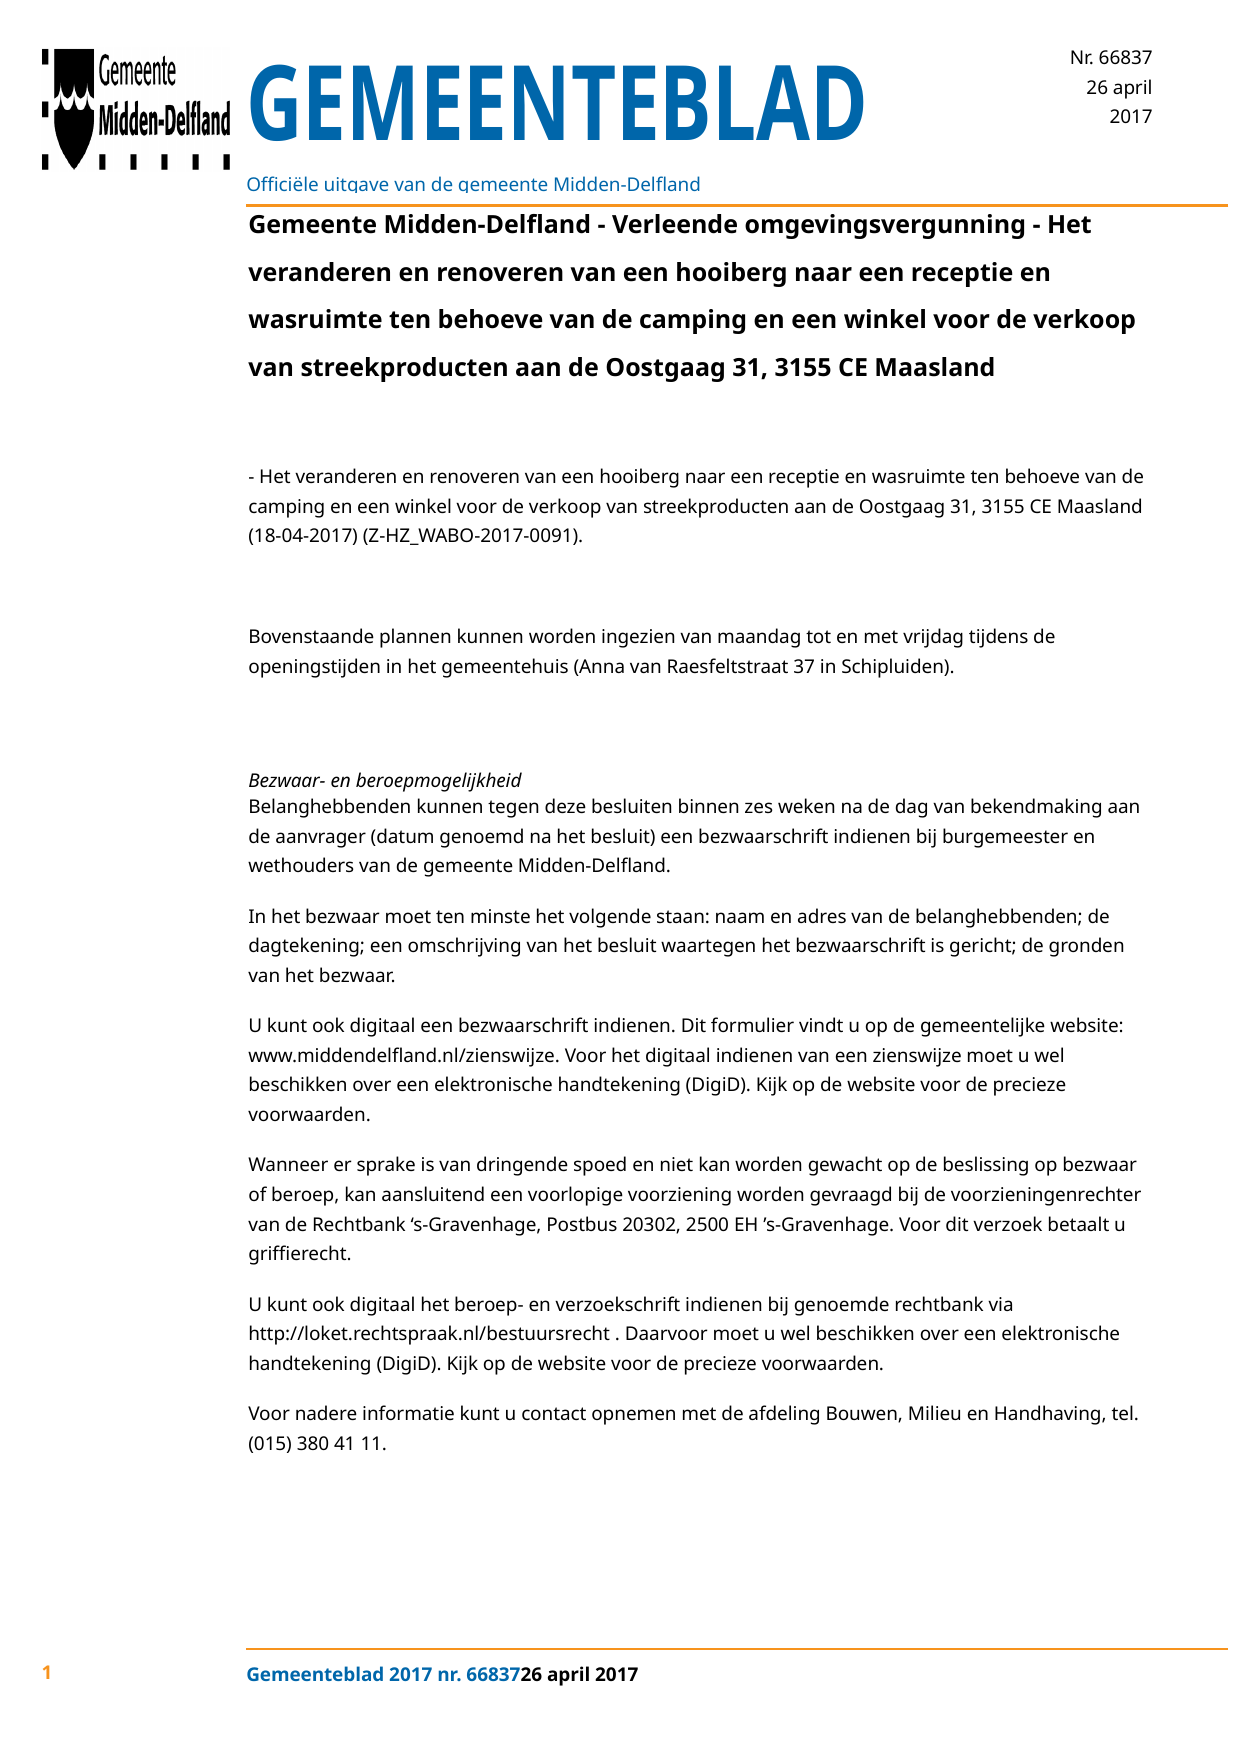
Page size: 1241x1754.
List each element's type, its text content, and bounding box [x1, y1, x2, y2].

text Wanneer er sprake is van dringende spoed en niet kan worden gewacht op de beslissing op bezwaar of beroep, kan aansluitend een voorlopige voorziening worden gevraagd bij de voorzieningenrechter van de Rechtbank ‘s-Gravenhage, Postbus 20302, 2500 EH ’s-Gravenhage. Voor dit verzoek betaalt u griffierecht. [248, 1152, 1152, 1266]
text Bovenstaande plannen kunnen worden ingezien van maandag tot en met vrijdag tijdens de openingstijden in het gemeentehuis (Anna van Raesfeltstraat 37 in Schipluiden). [248, 623, 1152, 679]
picture [41, 47, 231, 172]
text Bezwaar- en beroepmogelijkheid [248, 767, 1152, 793]
text Belanghebbenden kunnen tegen deze besluiten binnen zes weken na de dag van bekendmaking aan de aanvrager (datum genoemd na het besluit) een bezwaarschrift indienen bij burgemeester en wethouders van de gemeente Midden-Delfland. [248, 793, 1152, 878]
text U kunt ook digitaal het beroep- en verzoekschrift indienen bij genoemde rechtbank via http://loket.rechtspraak.nl/bestuursrecht . Daarvoor moet u wel beschikken over een elektronische handtekening (DigiD). Kijk op de website voor de precieze voorwaarden. [248, 1291, 1152, 1376]
text In het bezwaar moet ten minste het volgende staan: naam en adres van de belanghebbenden; de dagtekening; een omschrijving van het besluit waartegen het bezwaarschrift is gericht; de gronden van het bezwaar. [248, 903, 1152, 988]
text Voor nadere informatie kunt u contact opnemen met de afdeling Bouwen, Milieu en Handhaving, tel. (015) 380 41 11. [248, 1400, 1152, 1456]
text - Het veranderen en renoveren van een hooiberg naar een receptie en wasruimte ten behoeve van de camping en een winkel voor de verkoop van streekproducten aan de Oostgaag 31, 3155 CE Maasland (18-04-2017) (Z-HZ_WABO-2017-0091). [248, 463, 1152, 548]
text U kunt ook digitaal een bezwaarschrift indienen. Dit formulier vindt u op de gemeentelijke website: www.middendelfland.nl/zienswijze. Voor het digitaal indienen van een zienswijze moet u wel beschikken over een elektronische handtekening (DigiD). Kijk op de website voor de precieze voorwaarden. [248, 1012, 1152, 1127]
text Gemeente Midden-Delfland - Verleende omgevingsvergunning - Het veranderen en renoveren van een hooiberg naar een receptie en wasruimte ten behoeve van de camping en een winkel voor de verkoop van streekproducten aan de Oostgaag 31, 3155 CE Maasland [248, 207, 1152, 384]
